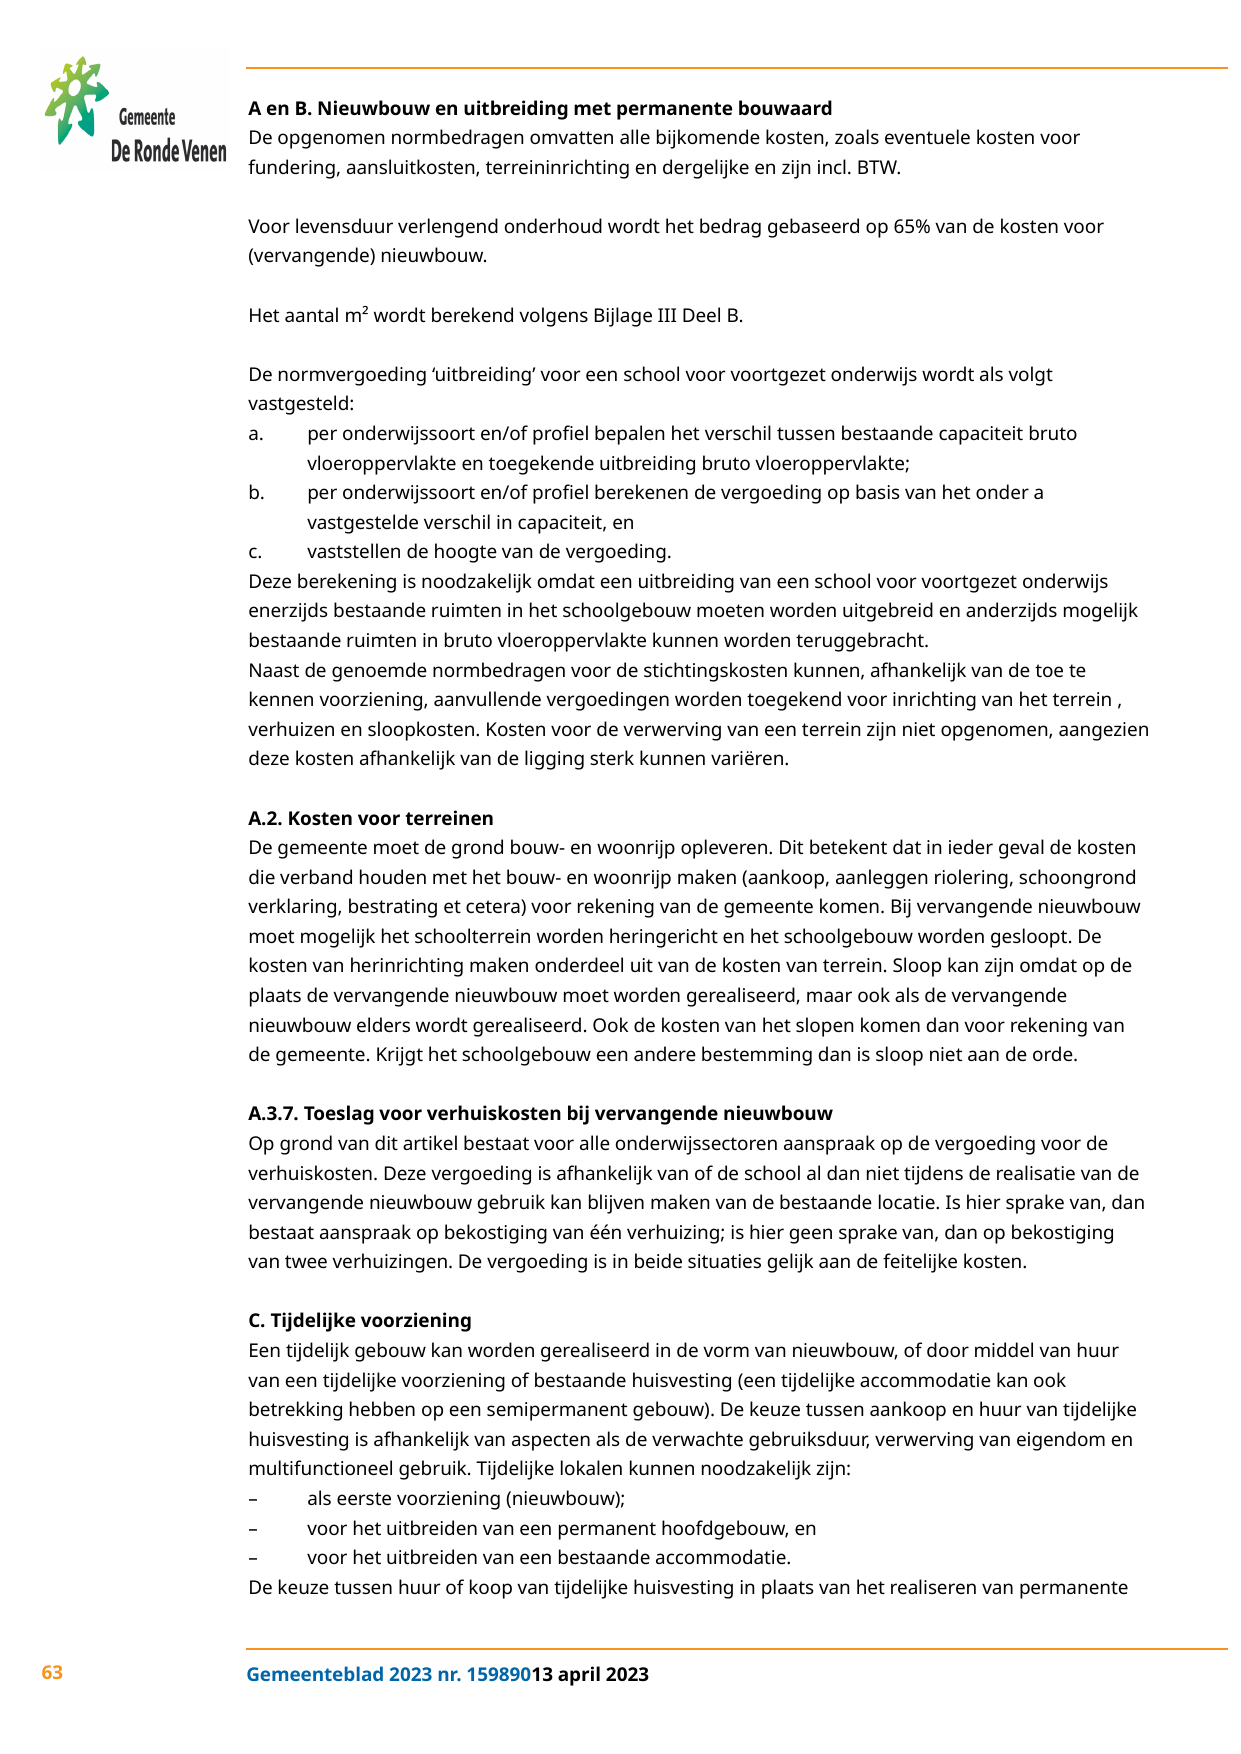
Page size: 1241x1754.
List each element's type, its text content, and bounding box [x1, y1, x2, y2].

picture [41, 47, 231, 172]
text Het aantal m² wordt berekend volgens Bijlage III Deel B. [248, 302, 1152, 328]
text Naast de genoemde normbedragen voor de stichtingskosten kunnen, afhankelijk van de toe te kennen voorziening, aanvullende vergoedingen worden toegekend voor inrichting van het terrein , verhuizen en sloopkosten. Kosten voor de verwerving van een terrein zijn niet opgenomen, aangezien deze kosten afhankelijk van de ligging sterk kunnen variëren. [248, 657, 1152, 771]
text De gemeente moet de grond bouw- en woonrijp opleveren. Dit betekent dat in ieder geval de kosten die verband houden met het bouw- en woonrijp maken (aankoop, aanleggen riolering, schoongrond verklaring, bestrating et cetera) voor rekening van de gemeente komen. Bij vervangende nieuwbouw moet mogelijk het schoolterrein worden heringericht en het schoolgebouw worden gesloopt. De kosten van herinrichting maken onderdeel uit van de kosten van terrein. Sloop kan zijn omdat op de plaats de vervangende nieuwbouw moet worden gerealiseerd, maar ook als de vervangende nieuwbouw elders wordt gerealiseerd. Ook de kosten van het slopen komen dan voor rekening van de gemeente. Krijgt het schoolgebouw een andere bestemming dan is sloop niet aan de orde. [248, 834, 1152, 1067]
text C. Tijdelijke voorziening [248, 1308, 1152, 1333]
text De keuze tussen huur of koop van tijdelijke huisvesting in plaats van het realiseren van permanente [248, 1574, 1152, 1600]
list per onderwijssoort en/of profiel berekenen de vergoeding op basis van het onder a vastgestelde verschil in capaciteit, en [248, 479, 1152, 535]
text A.2. Kosten voor terreinen [248, 805, 1152, 831]
text Voor levensduur verlengend onderhoud wordt het bedrag gebaseerd op 65% van de kosten voor (vervangende) nieuwbouw. [248, 213, 1152, 268]
list voor het uitbreiden van een bestaande accommodatie. [248, 1544, 1152, 1570]
text Deze berekening is noodzakelijk omdat een uitbreiding van een school voor voortgezet onderwijs enerzijds bestaande ruimten in het schoolgebouw moeten worden uitgebreid en anderzijds mogelijk bestaande ruimten in bruto vloeroppervlakte kunnen worden teruggebracht. [248, 568, 1152, 653]
text Op grond van dit artikel bestaat voor alle onderwijssectoren aanspraak op de vergoeding voor de verhuiskosten. Deze vergoeding is afhankelijk van of de school al dan niet tijdens de realisatie van de vervangende nieuwbouw gebruik kan blijven maken van de bestaande locatie. Is hier sprake van, dan bestaat aanspraak op bekostiging van één verhuizing; is hier geen sprake van, dan op bekostiging van twee verhuizingen. De vergoeding is in beide situaties gelijk aan de feitelijke kosten. [248, 1130, 1152, 1274]
list als eerste voorziening (nieuwbouw); [248, 1485, 1152, 1511]
text De normvergoeding ‘uitbreiding’ voor een school voor voortgezet onderwijs wordt als volgt vastgesteld: [248, 361, 1152, 416]
text A.3.7. Toeslag voor verhuiskosten bij vervangende nieuwbouw [248, 1101, 1152, 1126]
list voor het uitbreiden van een permanent hoofdgebouw, en [248, 1515, 1152, 1541]
text De opgenomen normbedragen omvatten alle bijkomende kosten, zoals eventuele kosten voor fundering, aansluitkosten, terreininrichting en dergelijke en zijn incl. BTW. [248, 124, 1152, 180]
list per onderwijssoort en/of profiel bepalen het verschil tussen bestaande capaciteit bruto vloeroppervlakte en toegekende uitbreiding bruto vloeroppervlakte; [248, 420, 1152, 476]
list vaststellen de hoogte van de vergoeding. [248, 538, 1152, 564]
text A en B. Nieuwbouw en uitbreiding met permanente bouwaard [248, 95, 1152, 121]
text Een tijdelijk gebouw kan worden gerealiseerd in de vorm van nieuwbouw, of door middel van huur van een tijdelijke voorziening of bestaande huisvesting (een tijdelijke accommodatie kan ook betrekking hebben op een semipermanent gebouw). De keuze tussen aankoop en huur van tijdelijke huisvesting is afhankelijk van aspecten als de verwachte gebruiksduur, verwerving van eigendom en multifunctioneel gebruik. Tijdelijke lokalen kunnen noodzakelijk zijn: [248, 1337, 1152, 1481]
